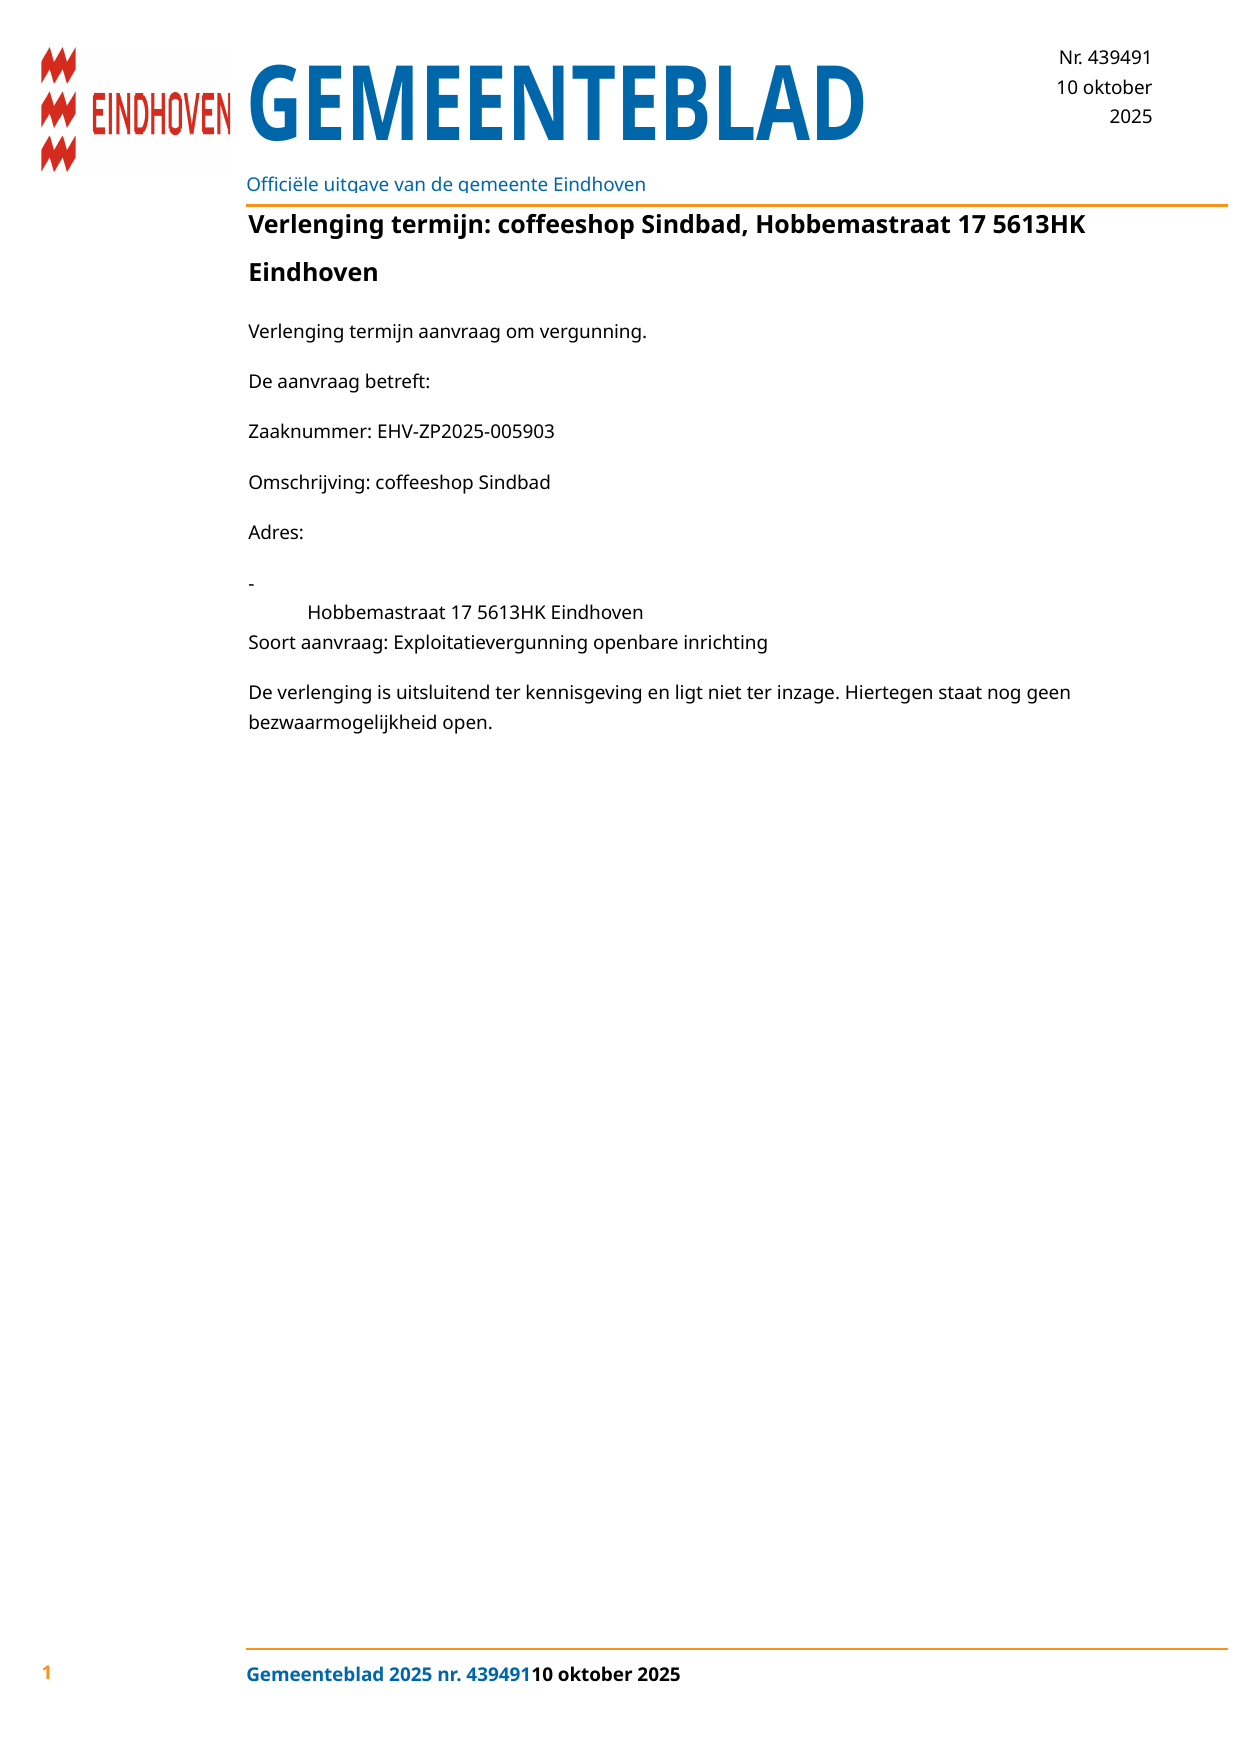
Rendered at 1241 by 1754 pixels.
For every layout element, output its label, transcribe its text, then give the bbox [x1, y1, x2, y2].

text De verlenging is uitsluitend ter kennisgeving en ligt niet ter inzage. Hiertegen staat nog geen bezwaarmogelijkheid open. [248, 679, 1152, 735]
text Adres: [248, 519, 1152, 545]
text Verlenging termijn aanvraag om vergunning. [248, 318, 1152, 344]
text Soort aanvraag: Exploitatievergunning openbare inrichting [248, 629, 1152, 655]
picture [41, 47, 231, 172]
text Zaaknummer: EHV-ZP2025-005903 [248, 419, 1152, 444]
text Omschrijving: coffeeshop Sindbad [248, 469, 1152, 495]
text De aanvraag betreft: [248, 368, 1152, 394]
list Hobbemastraat 17 5613HK Eindhoven [248, 599, 1152, 625]
text Verlenging termijn: coffeeshop Sindbad, Hobbemastraat 17 5613HK Eindhoven [248, 207, 1152, 288]
